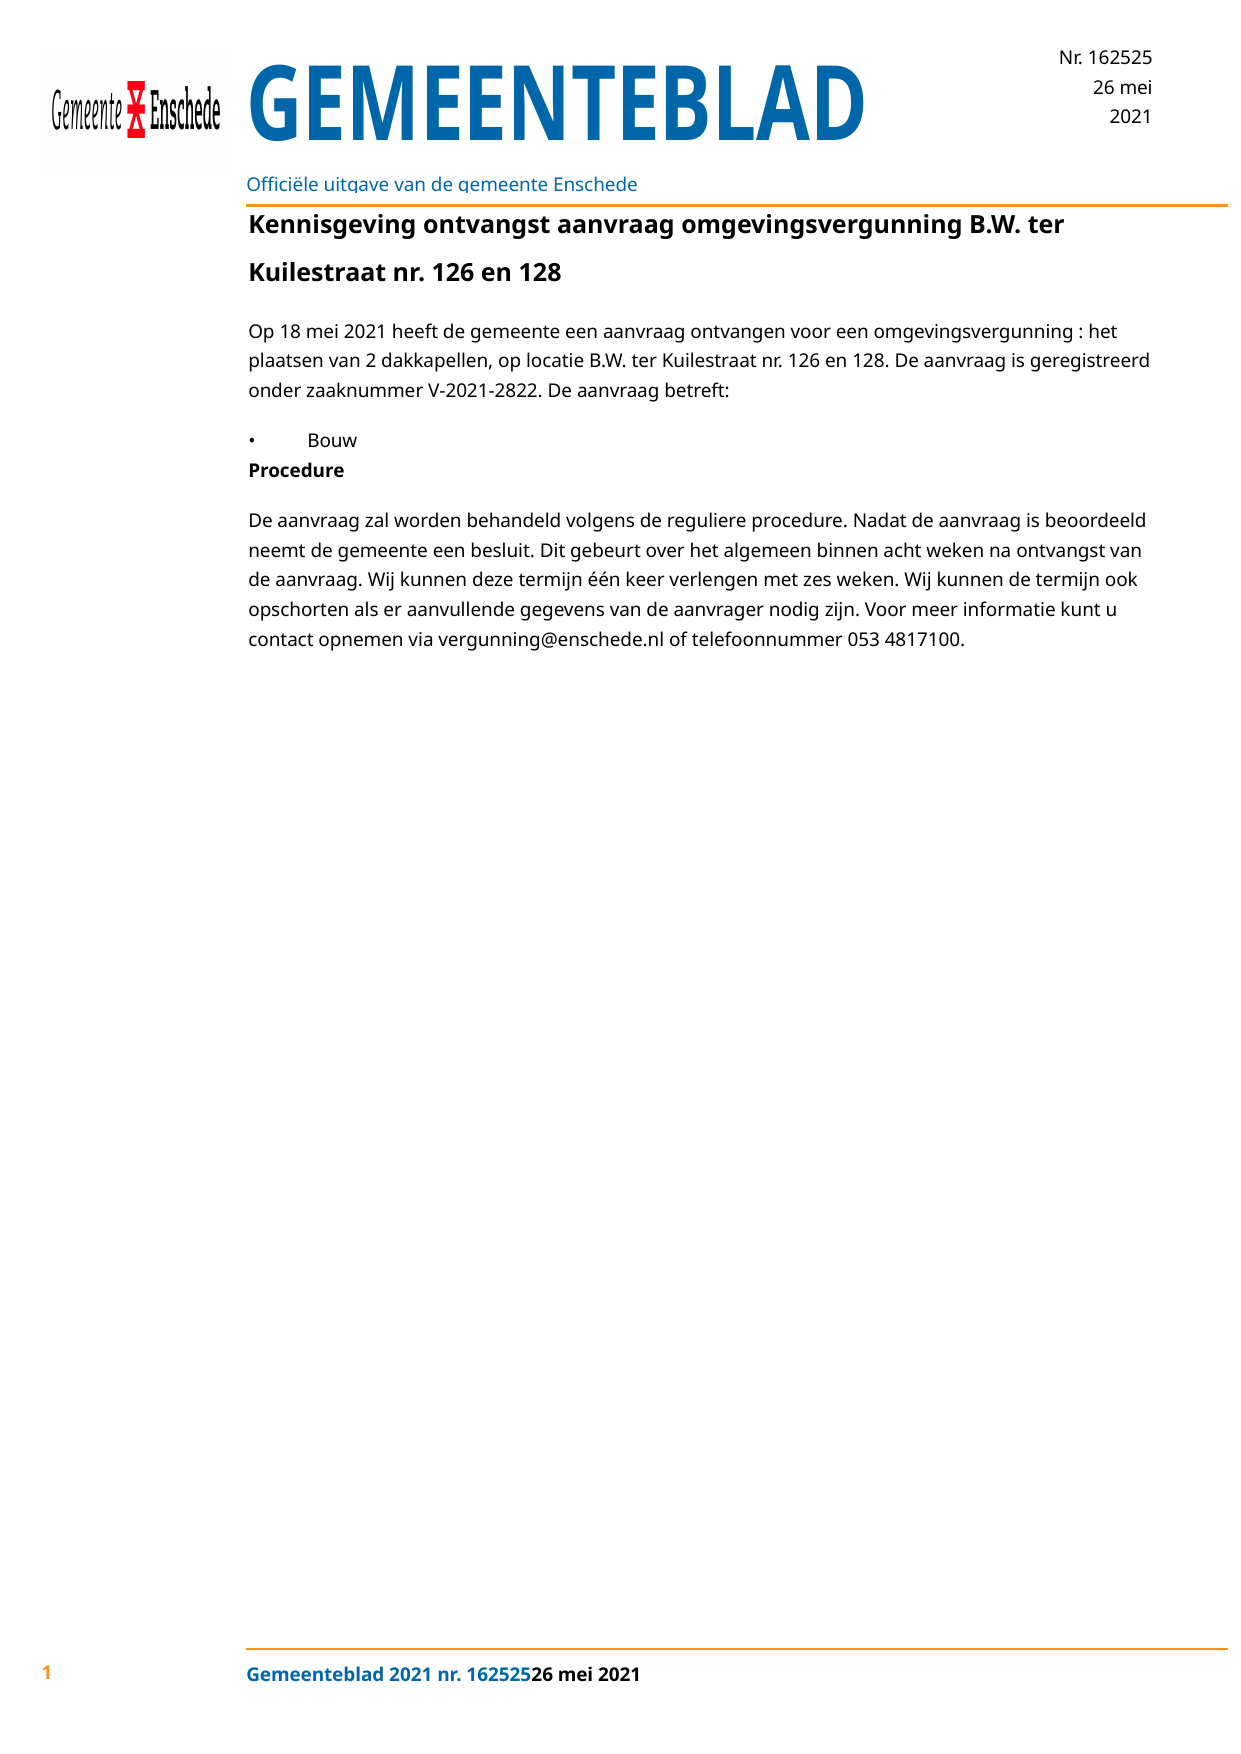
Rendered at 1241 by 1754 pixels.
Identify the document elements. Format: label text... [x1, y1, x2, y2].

text Op 18 mei 2021 heeft de gemeente een aanvraag ontvangen voor een omgevingsvergunning : het plaatsen van 2 dakkapellen, op locatie B.W. ter Kuilestraat nr. 126 en 128. De aanvraag is geregistreerd onder zaaknummer V-2021-2822. De aanvraag betreft: [248, 318, 1152, 403]
list Bouw [248, 427, 1152, 453]
text De aanvraag zal worden behandeld volgens de reguliere procedure. Nadat de aanvraag is beoordeeld neemt de gemeente een besluit. Dit gebeurt over het algemeen binnen acht weken na ontvangst van de aanvraag. Wij kunnen deze termijn één keer verlengen met zes weken. Wij kunnen de termijn ook opschorten als er aanvullende gegevens van de aanvrager nodig zijn. Voor meer informatie kunt u contact opnemen via vergunning@enschede.nl of telefoonnummer 053 4817100. [248, 507, 1152, 652]
text Procedure [248, 457, 1152, 483]
picture [41, 47, 231, 172]
text Kennisgeving ontvangst aanvraag omgevingsvergunning B.W. ter Kuilestraat nr. 126 en 128 [248, 207, 1152, 288]
